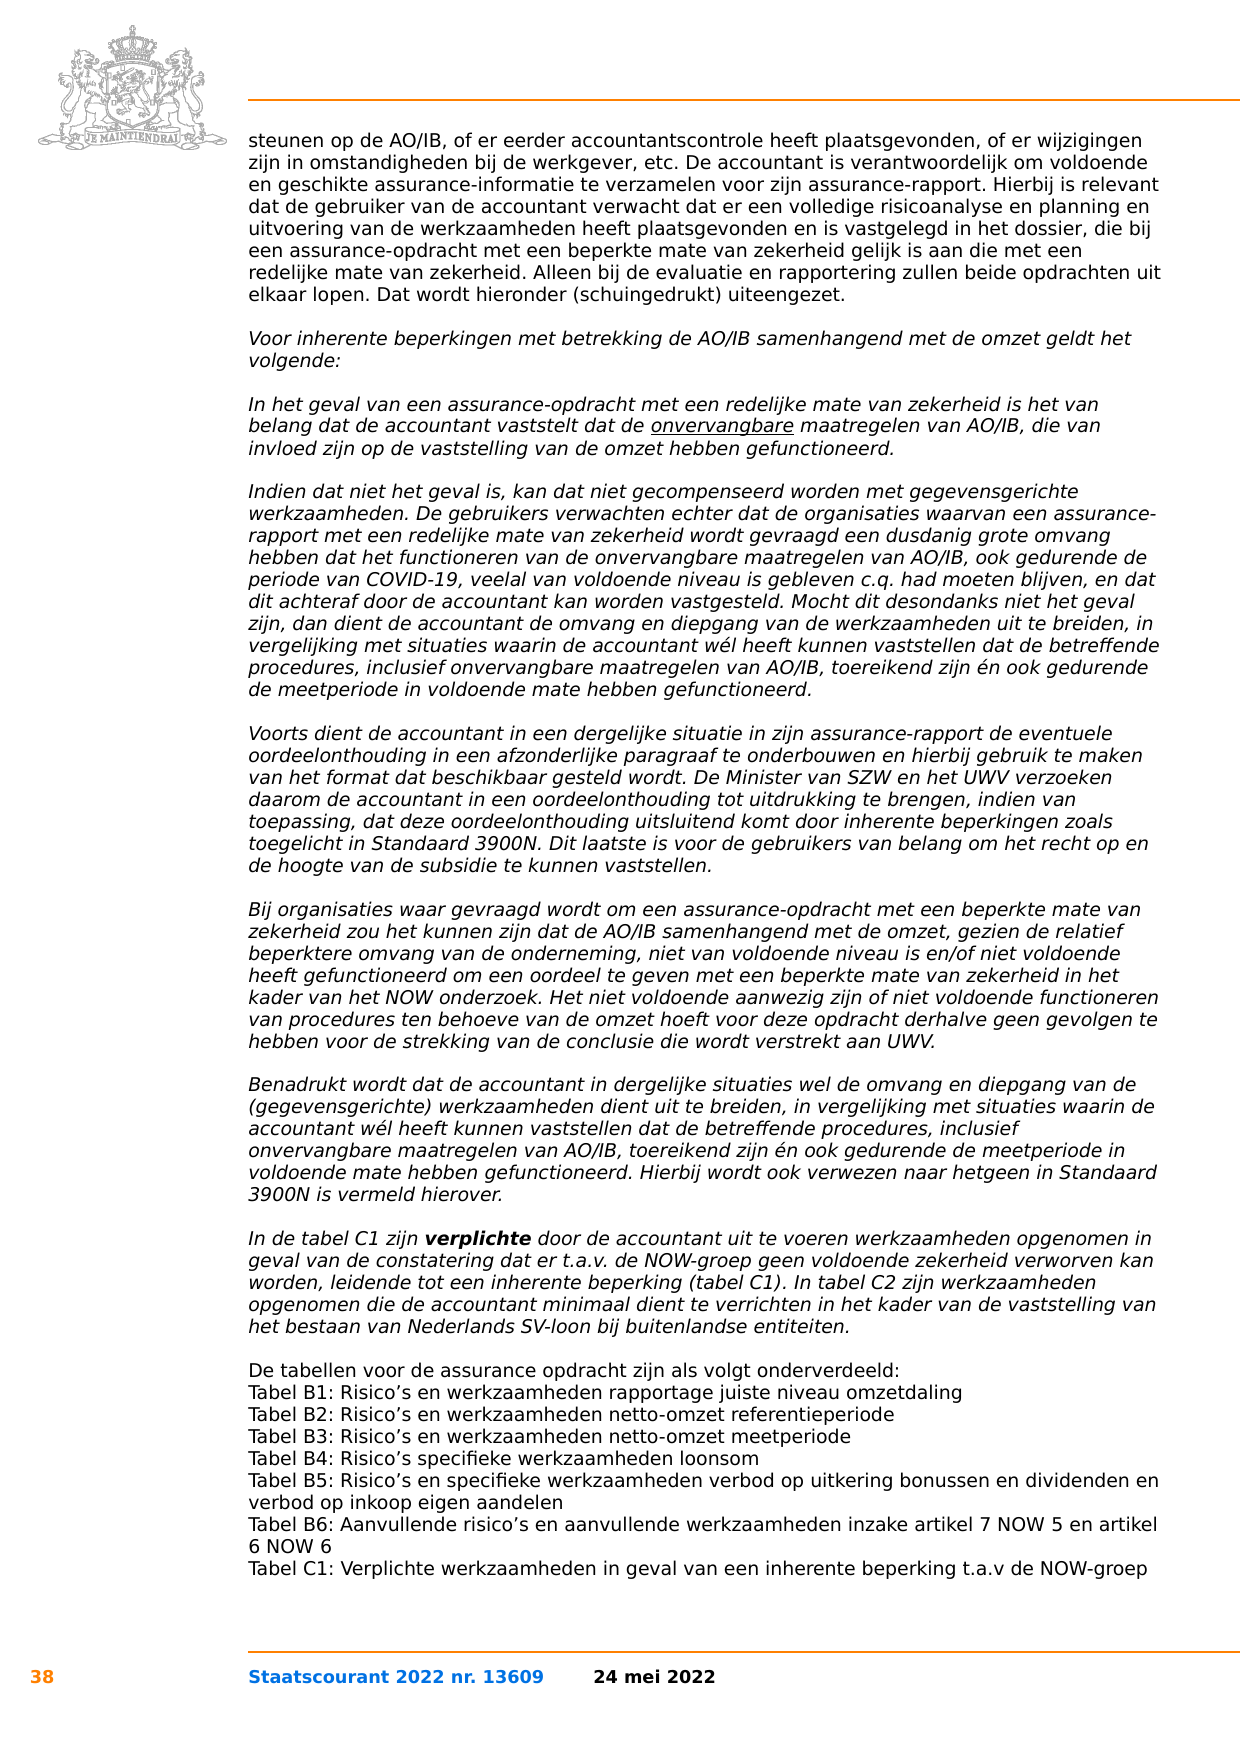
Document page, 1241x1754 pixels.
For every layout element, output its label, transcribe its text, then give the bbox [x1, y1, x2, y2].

text Tabel B5: Risico’s en specifieke werkzaamheden verbod op uitkering bonussen en dividenden en verbod op inkoop eigen aandelen [248, 1470, 1163, 1514]
text Tabel B4: Risico’s specifieke werkzaamheden loonsom [248, 1448, 1163, 1470]
text De tabellen voor de assurance opdracht zijn als volgt onderverdeeld: [248, 1360, 1163, 1382]
text steunen op de AO/IB, of er eerder accountantscontrole heeft plaatsgevonden, of er wijzigingen zijn in omstandigheden bij de werkgever, etc. De accountant is verantwoordelijk om voldoende en geschikte assurance-informatie te verzamelen voor zijn assurance-rapport. Hierbij is relevant dat de gebruiker van de accountant verwacht dat er een volledige risicoanalyse en planning en uitvoering van de werkzaamheden heeft plaatsgevonden en is vastgelegd in het dossier, die bij een assurance-opdracht met een beperkte mate van zekerheid gelijk is aan die met een redelijke mate van zekerheid. Alleen bij de evaluatie en rapportering zullen beide opdrachten uit elkaar lopen. Dat wordt hieronder (schuingedrukt) uiteengezet. [248, 130, 1163, 306]
text Tabel C1: Verplichte werkzaamheden in geval van een inherente beperking t.a.v de NOW-groep [248, 1558, 1163, 1580]
text Indien dat niet het geval is, kan dat niet gecompenseerd worden met gegevensgerichte werkzaamheden. De gebruikers verwachten echter dat de organisaties waarvan een assurance-rapport met een redelijke mate van zekerheid wordt gevraagd een dusdanig grote omvang hebben dat het functioneren van de onvervangbare maatregelen van AO/IB, ook gedurende de periode van COVID-19, veelal van voldoende niveau is gebleven c.q. had moeten blijven, en dat dit achteraf door de accountant kan worden vastgesteld. Mocht dit desondanks niet het geval zijn, dan dient de accountant de omvang en diepgang van de werkzaamheden uit te breiden, in vergelijking met situaties waarin de accountant wél heeft kunnen vaststellen dat de betreffende procedures, inclusief onvervangbare maatregelen van AO/IB, toereikend zijn én ook gedurende de meetperiode in voldoende mate hebben gefunctioneerd. [248, 481, 1163, 701]
text Benadrukt wordt dat de accountant in dergelijke situaties wel de omvang en diepgang van de (gegevensgerichte) werkzaamheden dient uit te breiden, in vergelijking met situaties waarin de accountant wél heeft kunnen vaststellen dat de betreffende procedures, inclusief onvervangbare maatregelen van AO/IB, toereikend zijn én ook gedurende de meetperiode in voldoende mate hebben gefunctioneerd. Hierbij wordt ook verwezen naar hetgeen in Standaard 3900N is vermeld hierover. [248, 1074, 1163, 1206]
text Tabel B6: Aanvullende risico’s en aanvullende werkzaamheden inzake artikel 7 NOW 5 en artikel 6 NOW 6 [248, 1514, 1163, 1558]
text Tabel B2: Risico’s en werkzaamheden netto-omzet referentieperiode [248, 1404, 1163, 1426]
picture [38, 25, 227, 150]
text Bij organisaties waar gevraagd wordt om een assurance-opdracht met een beperkte mate van zekerheid zou het kunnen zijn dat de AO/IB samenhangend met de omzet, gezien de relatief beperktere omvang van de onderneming, niet van voldoende niveau is en/of niet voldoende heeft gefunctioneerd om een oordeel te geven met een beperkte mate van zekerheid in het kader van het NOW onderzoek. Het niet voldoende aanwezig zijn of niet voldoende functioneren van procedures ten behoeve van de omzet hoeft voor deze opdracht derhalve geen gevolgen te hebben voor de strekking van de conclusie die wordt verstrekt aan UWV. [248, 899, 1163, 1052]
text In het geval van een assurance-opdracht met een redelijke mate van zekerheid is het van belang dat de accountant vaststelt dat de onvervangbare maatregelen van AO/IB, die van invloed zijn op de vaststelling van de omzet hebben gefunctioneerd. [248, 393, 1163, 459]
text Tabel B1: Risico’s en werkzaamheden rapportage juiste niveau omzetdaling [248, 1382, 1163, 1404]
text Voorts dient de accountant in een dergelijke situatie in zijn assurance-rapport de eventuele oordeelonthouding in een afzonderlijke paragraaf te onderbouwen en hierbij gebruik te maken van het format dat beschikbaar gesteld wordt. De Minister van SZW en het UWV verzoeken daarom de accountant in een oordeelonthouding tot uitdrukking te brengen, indien van toepassing, dat deze oordeelonthouding uitsluitend komt door inherente beperkingen zoals toegelicht in Standaard 3900N. Dit laatste is voor de gebruikers van belang om het recht op en de hoogte van de subsidie te kunnen vaststellen. [248, 723, 1163, 877]
text Tabel B3: Risico’s en werkzaamheden netto-omzet meetperiode [248, 1426, 1163, 1448]
text Voor inherente beperkingen met betrekking de AO/IB samenhangend met de omzet geldt het volgende: [248, 328, 1163, 372]
text In de tabel C1 zijn verplichte door de accountant uit te voeren werkzaamheden opgenomen in geval van de constatering dat er t.a.v. de NOW-groep geen voldoende zekerheid verworven kan worden, leidende tot een inherente beperking (tabel C1). In tabel C2 zijn werkzaamheden opgenomen die de accountant minimaal dient te verrichten in het kader van de vaststelling van het bestaan van Nederlands SV-loon bij buitenlandse entiteiten. [248, 1228, 1163, 1338]
